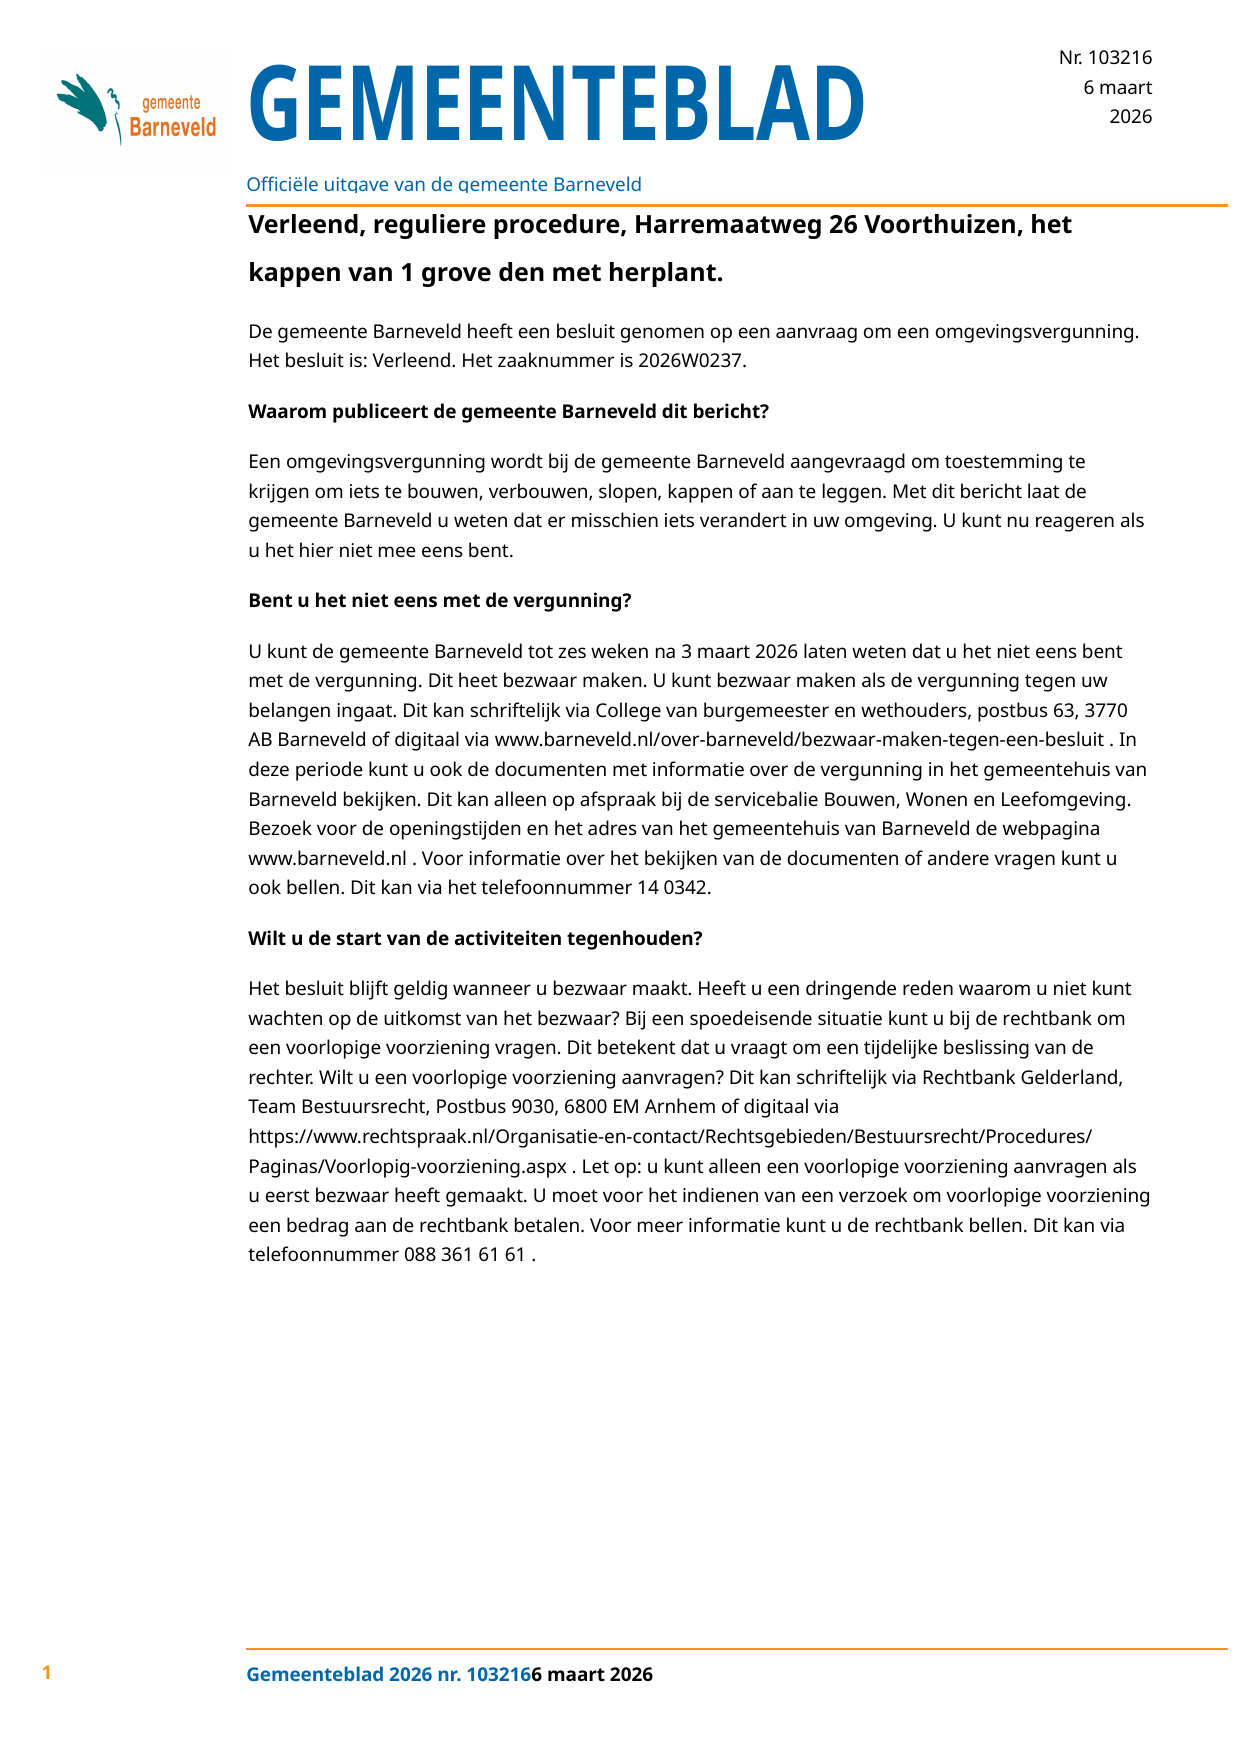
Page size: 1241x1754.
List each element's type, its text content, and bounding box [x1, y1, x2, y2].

picture [41, 47, 231, 172]
text Bent u het niet eens met de vergunning? [248, 587, 1152, 613]
text Wilt u de start van de activiteiten tegenhouden? [248, 925, 1152, 951]
text U kunt de gemeente Barneveld tot zes weken na 3 maart 2026 laten weten dat u het niet eens bent met de vergunning. Dit heet bezwaar maken. U kunt bezwaar maken als de vergunning tegen uw belangen ingaat. Dit kan schriftelijk via College van burgemeester en wethouders, postbus 63, 3770 AB Barneveld of digitaal via www.barneveld.nl/over-barneveld/bezwaar-maken-tegen-een-besluit . In deze periode kunt u ook de documenten met informatie over de vergunning in het gemeentehuis van Barneveld bekijken. Dit kan alleen op afspraak bij de servicebalie Bouwen, Wonen en Leefomgeving. Bezoek voor de openingstijden en het adres van het gemeentehuis van Barneveld de webpagina www.barneveld.nl . Voor informatie over het bekijken van de documenten of andere vragen kunt u ook bellen. Dit kan via het telefoonnummer 14 0342. [248, 638, 1152, 900]
text Een omgevingsvergunning wordt bij de gemeente Barneveld aangevraagd om toestemming te krijgen om iets te bouwen, verbouwen, slopen, kappen of aan te leggen. Met dit bericht laat de gemeente Barneveld u weten dat er misschien iets verandert in uw omgeving. U kunt nu reageren als u het hier niet mee eens bent. [248, 448, 1152, 563]
text Verleend, reguliere procedure, Harremaatweg 26 Voorthuizen, het kappen van 1 grove den met herplant. [248, 207, 1152, 288]
text De gemeente Barneveld heeft een besluit genomen op een aanvraag om een omgevingsvergunning. Het besluit is: Verleend. Het zaaknummer is 2026W0237. [248, 318, 1152, 373]
text Waarom publiceert de gemeente Barneveld dit bericht? [248, 398, 1152, 424]
text Het besluit blijft geldig wanneer u bezwaar maakt. Heeft u een dringende reden waarom u niet kunt wachten op de uitkomst van het bezwaar? Bij een spoedeisende situatie kunt u bij de rechtbank om een voorlopige voorziening vragen. Dit betekent dat u vraagt om een tijdelijke beslissing van de rechter. Wilt u een voorlopige voorziening aanvragen? Dit kan schriftelijk via Rechtbank Gelderland, Team Bestuursrecht, Postbus 9030, 6800 EM Arnhem of digitaal via https://www.rechtspraak.nl/Organisatie-en-contact/Rechtsgebieden/Bestuursrecht/Procedures/Paginas/Voorlopig-voorziening.aspx . Let op: u kunt alleen een voorlopige voorziening aanvragen als u eerst bezwaar heeft gemaakt. U moet voor het indienen van een verzoek om voorlopige voorziening een bedrag aan de rechtbank betalen. Voor meer informatie kunt u de rechtbank bellen. Dit kan via telefoonnummer 088 361 61 61 . [248, 975, 1152, 1267]
